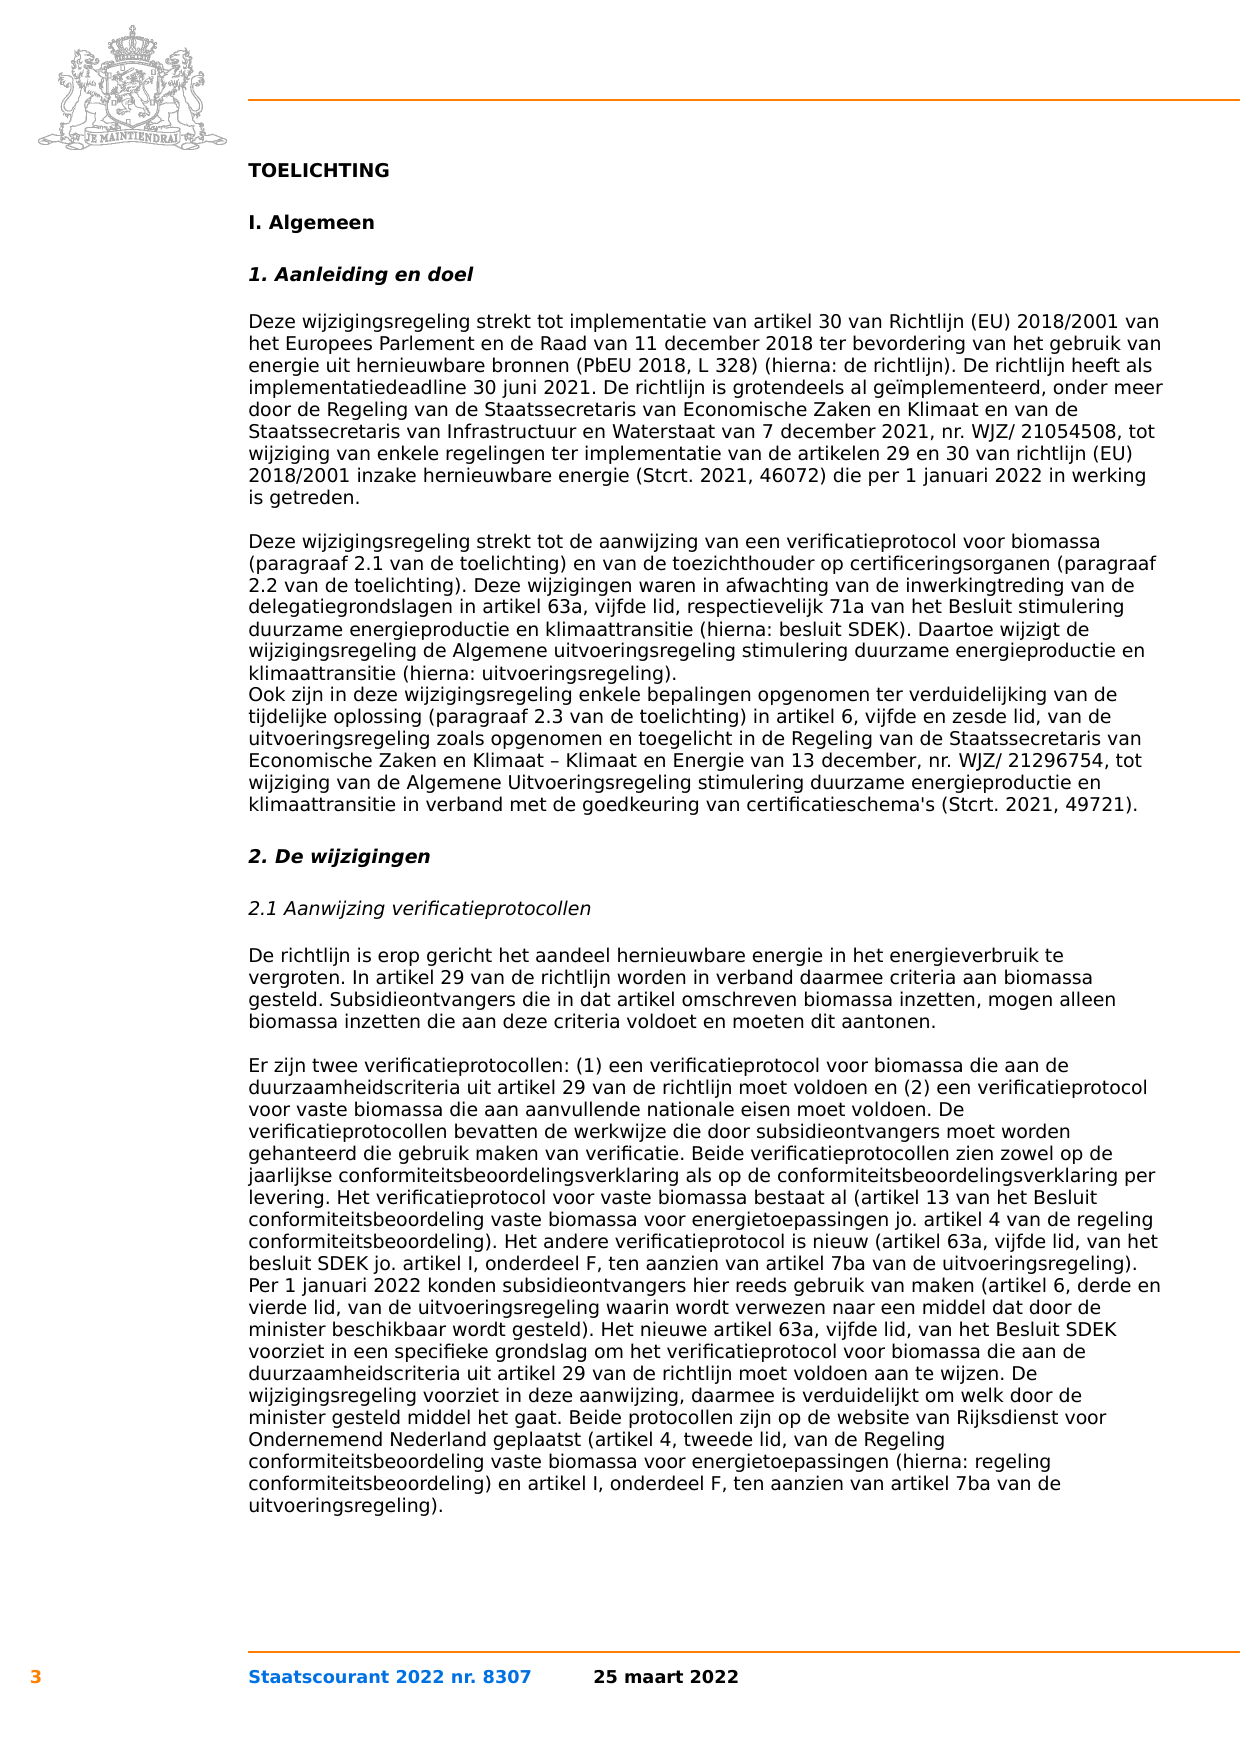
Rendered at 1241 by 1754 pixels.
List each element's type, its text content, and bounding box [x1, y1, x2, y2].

text Ook zijn in deze wijzigingsregeling enkele bepalingen opgenomen ter verduidelijking van de tijdelijke oplossing (paragraaf 2.3 van de toelichting) in artikel 6, vijfde en zesde lid, van de uitvoeringsregeling zoals opgenomen en toegelicht in de Regeling van de Staatssecretaris van Economische Zaken en Klimaat – Klimaat en Energie van 13 december, nr. WJZ/ 21296754, tot wijziging van de Algemene Uitvoeringsregeling stimulering duurzame energieproductie en klimaattransitie in verband met de goedkeuring van certificatieschema's (Stcrt. 2021, 49721). [248, 684, 1163, 816]
subtitle 2. De wijzigingen [248, 846, 1163, 868]
subtitle TOELICHTING [248, 160, 1163, 182]
text Deze wijzigingsregeling strekt tot de aanwijzing van een verificatieprotocol voor biomassa (paragraaf 2.1 van de toelichting) en van de toezichthouder op certificeringsorganen (paragraaf 2.2 van de toelichting). Deze wijzigingen waren in afwachting van de inwerkingtreding van de delegatiegrondslagen in artikel 63a, vijfde lid, respectievelijk 71a van het Besluit stimulering duurzame energieproductie en klimaattransitie (hierna: besluit SDEK). Daartoe wijzigt de wijzigingsregeling de Algemene uitvoeringsregeling stimulering duurzame energieproductie en klimaattransitie (hierna: uitvoeringsregeling). [248, 531, 1163, 684]
subtitle 1. Aanleiding en doel [248, 264, 1163, 286]
text De richtlijn is erop gericht het aandeel hernieuwbare energie in het energieverbruik te vergroten. In artikel 29 van de richtlijn worden in verband daarmee criteria aan biomassa gesteld. Subsidieontvangers die in dat artikel omschreven biomassa inzetten, mogen alleen biomassa inzetten die aan deze criteria voldoet en moeten dit aantonen. [248, 945, 1163, 1033]
text Deze wijzigingsregeling strekt tot implementatie van artikel 30 van Richtlijn (EU) 2018/2001 van het Europees Parlement en de Raad van 11 december 2018 ter bevordering van het gebruik van energie uit hernieuwbare bronnen (PbEU 2018, L 328) (hierna: de richtlijn). De richtlijn heeft als implementatiedeadline 30 juni 2021. De richtlijn is grotendeels al geïmplementeerd, onder meer door de Regeling van de Staatssecretaris van Economische Zaken en Klimaat en van de Staatssecretaris van Infrastructuur en Waterstaat van 7 december 2021, nr. WJZ/ 21054508, tot wijziging van enkele regelingen ter implementatie van de artikelen 29 en 30 van richtlijn (EU) 2018/2001 inzake hernieuwbare energie (Stcrt. 2021, 46072) die per 1 januari 2022 in werking is getreden. [248, 311, 1163, 509]
subtitle 2.1 Aanwijzing verificatieprotocollen [248, 898, 1163, 920]
text Er zijn twee verificatieprotocollen: (1) een verificatieprotocol voor biomassa die aan de duurzaamheidscriteria uit artikel 29 van de richtlijn moet voldoen en (2) een verificatieprotocol voor vaste biomassa die aan aanvullende nationale eisen moet voldoen. De verificatieprotocollen bevatten de werkwijze die door subsidieontvangers moet worden gehanteerd die gebruik maken van verificatie. Beide verificatieprotocollen zien zowel op de jaarlijkse conformiteitsbeoordelingsverklaring als op de conformiteitsbeoordelingsverklaring per levering. Het verificatieprotocol voor vaste biomassa bestaat al (artikel 13 van het Besluit conformiteitsbeoordeling vaste biomassa voor energietoepassingen jo. artikel 4 van de regeling conformiteitsbeoordeling). Het andere verificatieprotocol is nieuw (artikel 63a, vijfde lid, van het besluit SDEK jo. artikel I, onderdeel F, ten aanzien van artikel 7ba van de uitvoeringsregeling). Per 1 januari 2022 konden subsidieontvangers hier reeds gebruik van maken (artikel 6, derde en vierde lid, van de uitvoeringsregeling waarin wordt verwezen naar een middel dat door de minister beschikbaar wordt gesteld). Het nieuwe artikel 63a, vijfde lid, van het Besluit SDEK voorziet in een specifieke grondslag om het verificatieprotocol voor biomassa die aan de duurzaamheidscriteria uit artikel 29 van de richtlijn moet voldoen aan te wijzen. De wijzigingsregeling voorziet in deze aanwijzing, daarmee is verduidelijkt om welk door de minister gesteld middel het gaat. Beide protocollen zijn op de website van Rijksdienst voor Ondernemend Nederland geplaatst (artikel 4, tweede lid, van de Regeling conformiteitsbeoordeling vaste biomassa voor energietoepassingen (hierna: regeling conformiteitsbeoordeling) en artikel I, onderdeel F, ten aanzien van artikel 7ba van de uitvoeringsregeling). [248, 1055, 1163, 1517]
picture [38, 25, 227, 150]
subtitle I. Algemeen [248, 212, 1163, 234]
